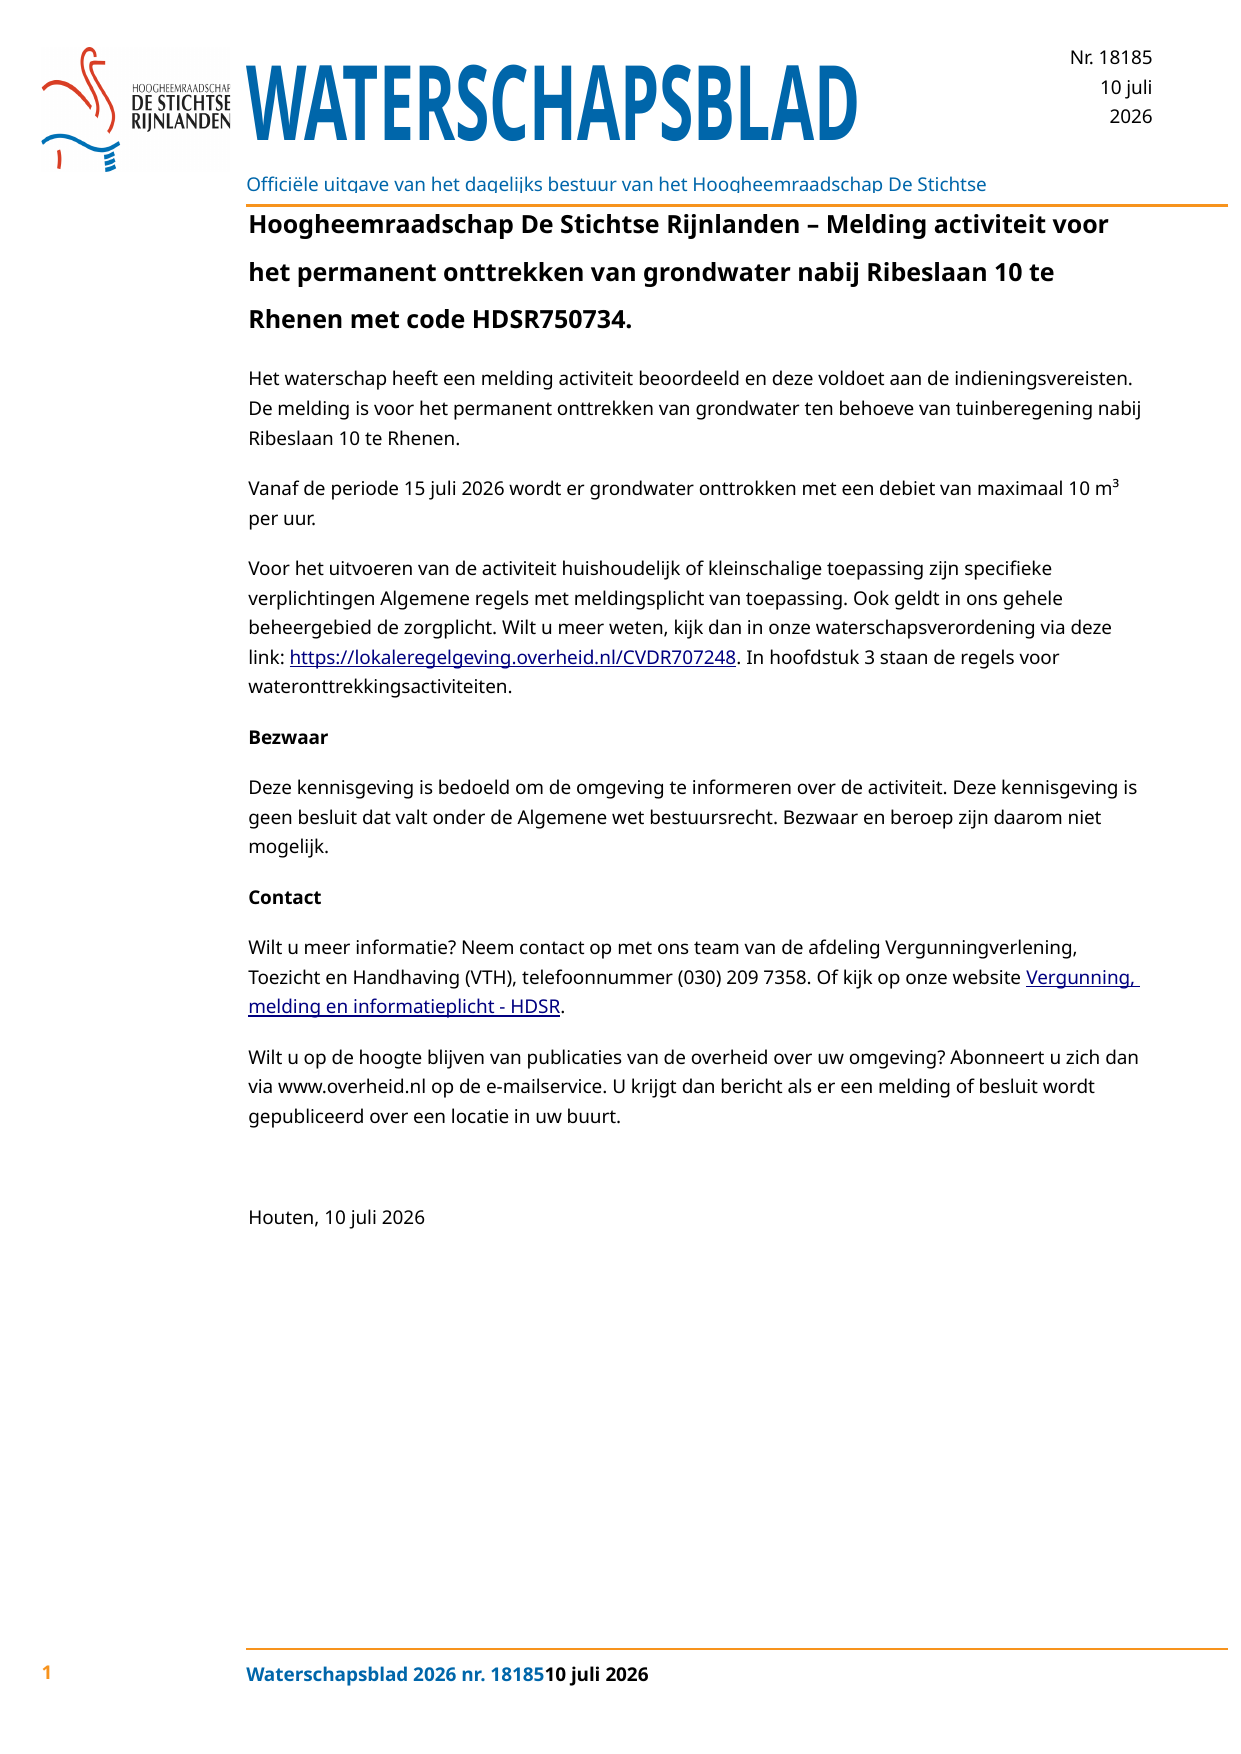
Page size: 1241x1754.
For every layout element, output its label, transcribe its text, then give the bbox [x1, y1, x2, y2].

text Wilt u op de hoogte blijven van publicaties van de overheid over uw omgeving? Abonneert u zich dan via www.overheid.nl op de e-mailservice. U krijgt dan bericht als er een melding of besluit wordt gepubliceerd over een locatie in uw buurt. [248, 1044, 1152, 1129]
text Wilt u meer informatie? Neem contact op met ons team van de afdeling Vergunningverlening, Toezicht en Handhaving (VTH), telefoonnummer (030) 209 7358. Of kijk op onze website Vergunning, melding en informatieplicht - HDSR. [248, 934, 1152, 1019]
text Vanaf de periode 15 juli 2026 wordt er grondwater onttrokken met een debiet van maximaal 10 m³ per uur. [248, 475, 1152, 530]
text Voor het uitvoeren van de activiteit huishoudelijk of kleinschalige toepassing zijn specifieke verplichtingen Algemene regels met meldingsplicht van toepassing. Ook geldt in ons gehele beheergebied de zorgplicht. Wilt u meer weten, kijk dan in onze waterschapsverordening via deze link: https://lokaleregelgeving.overheid.nl/CVDR707248. In hoofdstuk 3 staan de regels voor wateronttrekkingsactiviteiten. [248, 555, 1152, 699]
text Hoogheemraadschap De Stichtse Rijnlanden – Melding activiteit voor het permanent onttrekken van grondwater nabij Ribeslaan 10 te Rhenen met code HDSR750734. [248, 207, 1152, 336]
text Contact [248, 884, 1152, 909]
text Houten, 10 juli 2026 [248, 1204, 1152, 1229]
text Bezwaar [248, 724, 1152, 749]
text Deze kennisgeving is bedoeld om de omgeving te informeren over de activiteit. Deze kennisgeving is geen besluit dat valt onder de Algemene wet bestuursrecht. Bezwaar en beroep zijn daarom niet mogelijk. [248, 774, 1152, 859]
picture [41, 47, 231, 172]
text Het waterschap heeft een melding activiteit beoordeeld en deze voldoet aan de indieningsvereisten. De melding is voor het permanent onttrekken van grondwater ten behoeve van tuinberegening nabij Ribeslaan 10 te Rhenen. [248, 366, 1152, 450]
